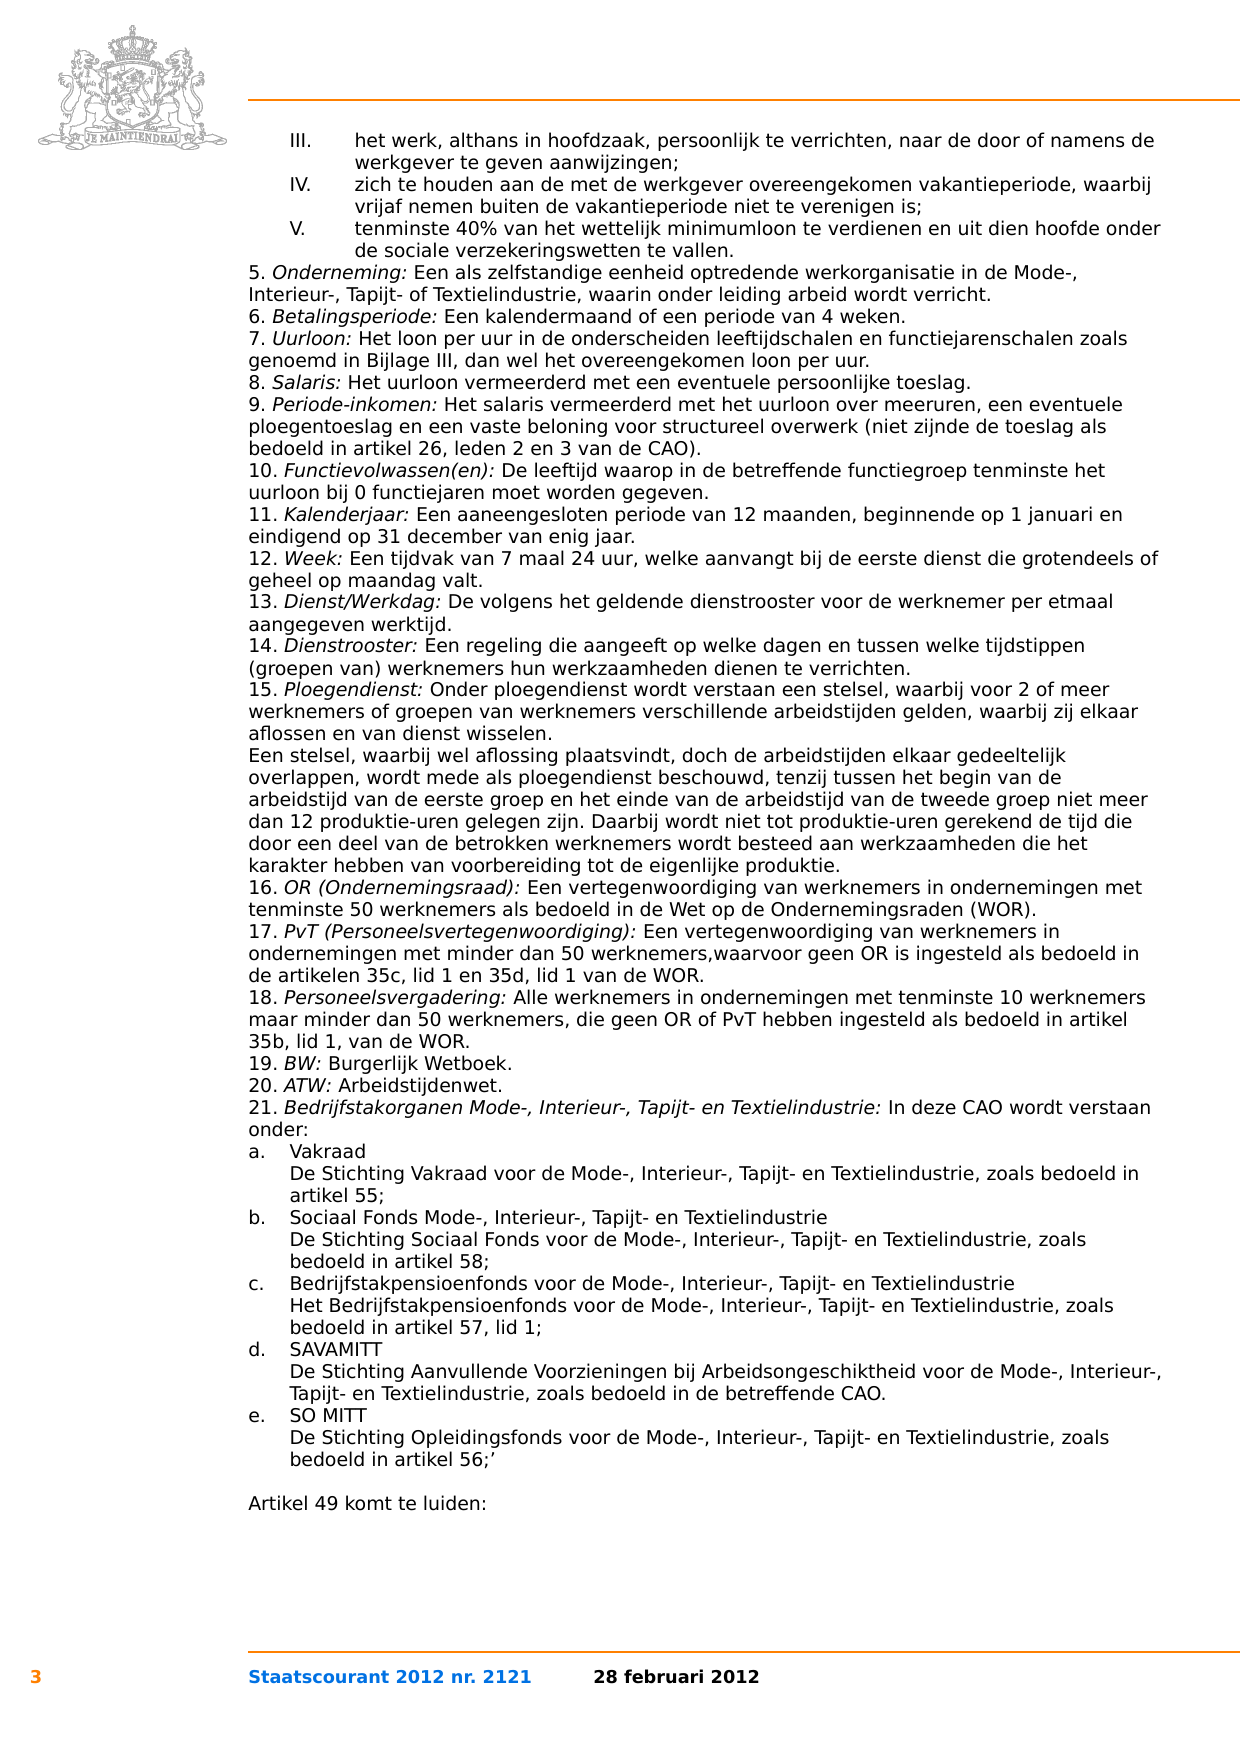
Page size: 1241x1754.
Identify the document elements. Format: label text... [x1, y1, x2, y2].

text 17. PvT (Personeelsvertegenwoordiging): Een vertegenwoordiging van werknemers in ondernemingen met minder dan 50 werknemers,waarvoor geen OR is ingesteld als bedoeld in de artikelen 35c, lid 1 en 35d, lid 1 van de WOR. [248, 921, 1163, 987]
text d. SAVAMITT [248, 1339, 1163, 1361]
text V. tenminste 40% van het wettelijk minimumloon te verdienen en uit dien hoofde onder de sociale verzekeringswetten te vallen. [289, 218, 1163, 262]
text De Stichting Vakraad voor de Mode-, Interieur-, Tapijt- en Textielindustrie, zoals bedoeld in artikel 55; [289, 1163, 1163, 1207]
text Artikel 49 komt te luiden: [248, 1492, 1163, 1514]
text De Stichting Aanvullende Voorzieningen bij Arbeidsongeschiktheid voor de Mode-, Interieur-, Tapijt- en Textielindustrie, zoals bedoeld in de betreffende CAO. [289, 1361, 1163, 1405]
text 12. Week: Een tijdvak van 7 maal 24 uur, welke aanvangt bij de eerste dienst die grotendeels of geheel op maandag valt. [248, 547, 1163, 591]
text 14. Dienstrooster: Een regeling die aangeeft op welke dagen en tussen welke tijdstippen (groepen van) werknemers hun werkzaamheden dienen te verrichten. [248, 635, 1163, 679]
text 16. OR (Ondernemingsraad): Een vertegenwoordiging van werknemers in ondernemingen met tenminste 50 werknemers als bedoeld in de Wet op de Ondernemingsraden (WOR). [248, 877, 1163, 921]
text 11. Kalenderjaar: Een aaneengesloten periode van 12 maanden, beginnende op 1 januari en eindigend op 31 december van enig jaar. [248, 503, 1163, 547]
text De Stichting Opleidingsfonds voor de Mode-, Interieur-, Tapijt- en Textielindustrie, zoals bedoeld in artikel 56;’ [289, 1427, 1163, 1471]
text De Stichting Sociaal Fonds voor de Mode-, Interieur-, Tapijt- en Textielindustrie, zoals bedoeld in artikel 58; [289, 1229, 1163, 1273]
text 7. Uurloon: Het loon per uur in de onderscheiden leeftijdschalen en functiejarenschalen zoals genoemd in Bijlage III, dan wel het overeengekomen loon per uur. [248, 328, 1163, 372]
text 13. Dienst/Werkdag: De volgens het geldende dienstrooster voor de werknemer per etmaal aangegeven werktijd. [248, 591, 1163, 635]
text 15. Ploegendienst: Onder ploegendienst wordt verstaan een stelsel, waarbij voor 2 of meer werknemers of groepen van werknemers verschillende arbeidstijden gelden, waarbij zij elkaar aflossen en van dienst wisselen. [248, 679, 1163, 745]
text c. Bedrijfstakpensioenfonds voor de Mode-, Interieur-, Tapijt- en Textielindustrie [248, 1273, 1163, 1295]
text e. SO MITT [248, 1405, 1163, 1427]
text 18. Personeelsvergadering: Alle werknemers in ondernemingen met tenminste 10 werknemers maar minder dan 50 werknemers, die geen OR of PvT hebben ingesteld als bedoeld in artikel 35b, lid 1, van de WOR. [248, 987, 1163, 1053]
text 8. Salaris: Het uurloon vermeerderd met een eventuele persoonlijke toeslag. [248, 372, 1163, 394]
text a. Vakraad [248, 1141, 1163, 1163]
text 6. Betalingsperiode: Een kalendermaand of een periode van 4 weken. [248, 306, 1163, 328]
text b. Sociaal Fonds Mode-, Interieur-, Tapijt- en Textielindustrie [248, 1207, 1163, 1229]
text 9. Periode-inkomen: Het salaris vermeerderd met het uurloon over meeruren, een eventuele ploegentoeslag en een vaste beloning voor structureel overwerk (niet zijnde de toeslag als bedoeld in artikel 26, leden 2 en 3 van de CAO). [248, 394, 1163, 459]
text 10. Functievolwassen(en): De leeftijd waarop in de betreffende functiegroep tenminste het uurloon bij 0 functiejaren moet worden gegeven. [248, 459, 1163, 503]
picture [38, 25, 227, 150]
text 20. ATW: Arbeidstijdenwet. [248, 1075, 1163, 1097]
text 21. Bedrijfstakorganen Mode-, Interieur-, Tapijt- en Textielindustrie: In deze CAO wordt verstaan onder: [248, 1097, 1163, 1141]
text III. het werk, althans in hoofdzaak, persoonlijk te verrichten, naar de door of namens de werkgever te geven aanwijzingen; [289, 130, 1163, 174]
text IV. zich te houden aan de met de werkgever overeengekomen vakantieperiode, waarbij vrijaf nemen buiten de vakantieperiode niet te verenigen is; [289, 174, 1163, 218]
text Het Bedrijfstakpensioenfonds voor de Mode-, Interieur-, Tapijt- en Textielindustrie, zoals bedoeld in artikel 57, lid 1; [289, 1295, 1163, 1339]
text 19. BW: Burgerlijk Wetboek. [248, 1053, 1163, 1075]
text 5. Onderneming: Een als zelfstandige eenheid optredende werkorganisatie in de Mode-, Interieur-, Tapijt- of Textielindustrie, waarin onder leiding arbeid wordt verricht. [248, 262, 1163, 306]
text Een stelsel, waarbij wel aflossing plaatsvindt, doch de arbeidstijden elkaar gedeeltelijk overlappen, wordt mede als ploegendienst beschouwd, tenzij tussen het begin van de arbeidstijd van de eerste groep en het einde van de arbeidstijd van de tweede groep niet meer dan 12 produktie-uren gelegen zijn. Daarbij wordt niet tot produktie-uren gerekend de tijd die door een deel van de betrokken werknemers wordt besteed aan werkzaamheden die het karakter hebben van voorbereiding tot de eigenlijke produktie. [248, 745, 1163, 877]
